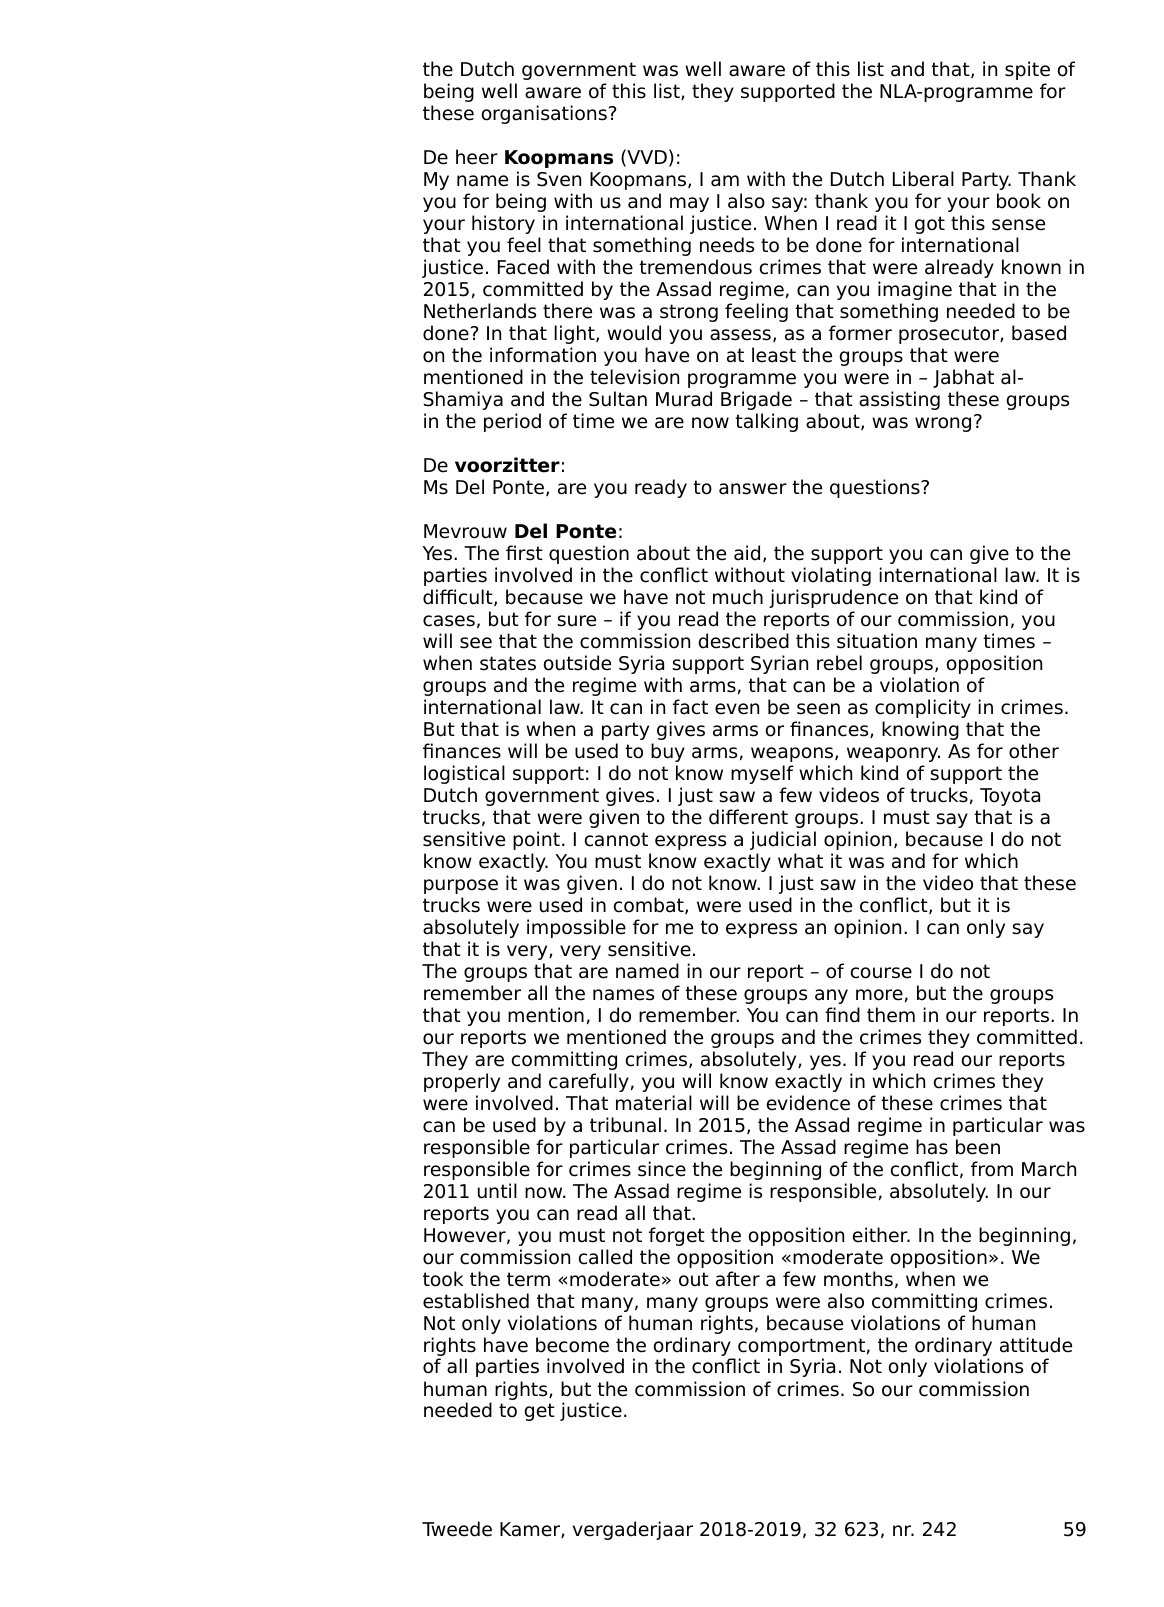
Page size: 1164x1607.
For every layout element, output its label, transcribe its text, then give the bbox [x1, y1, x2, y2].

text Mevrouw Del Ponte: [422, 521, 1087, 543]
text Yes. The first question about the aid, the support you can give to the parties involved in the conflict without violating international law. It is difficult, because we have not much jurisprudence on that kind of cases, but for sure – if you read the reports of our commission, you will see that the commission described this situation many times – when states outside Syria support Syrian rebel groups, opposition groups and the regime with arms, that can be a violation of international law. It can in fact even be seen as complicity in crimes. But that is when a party gives arms or finances, knowing that the finances will be used to buy arms, weapons, weaponry. As for other logistical support: I do not know myself which kind of support the Dutch government gives. I just saw a few videos of trucks, Toyota trucks, that were given to the different groups. I must say that is a sensitive point. I cannot express a judicial opinion, because I do not know exactly. You must know exactly what it was and for which purpose it was given. I do not know. I just saw in the video that these trucks were used in combat, were used in the conflict, but it is absolutely impossible for me to express an opinion. I can only say that it is very, very sensitive. [422, 543, 1087, 961]
text The groups that are named in our report – of course I do not remember all the names of these groups any more, but the groups that you mention, I do remember. You can find them in our reports. In our reports we mentioned the groups and the crimes they committed. They are committing crimes, absolutely, yes. If you read our reports properly and carefully, you will know exactly in which crimes they were involved. That material will be evidence of these crimes that can be used by a tribunal. In 2015, the Assad regime in particular was responsible for particular crimes. The Assad regime has been responsible for crimes since the beginning of the conflict, from March 2011 until now. The Assad regime is responsible, absolutely. In our reports you can read all that. [422, 961, 1087, 1224]
text De voorzitter: [422, 455, 1087, 477]
text the Dutch government was well aware of this list and that, in spite of being well aware of this list, they supported the NLA-programme for these organisations? [422, 59, 1087, 125]
text Ms Del Ponte, are you ready to answer the questions? [422, 477, 1087, 499]
text However, you must not forget the opposition either. In the beginning, our commission called the opposition «moderate opposition». We took the term «moderate» out after a few months, when we established that many, many groups were also committing crimes. Not only violations of human rights, because violations of human rights have become the ordinary comportment, the ordinary attitude of all parties involved in the conflict in Syria. Not only violations of human rights, but the commission of crimes. So our commission needed to get justice. [422, 1224, 1087, 1422]
text My name is Sven Koopmans, I am with the Dutch Liberal Party. Thank you for being with us and may I also say: thank you for your book on your history in international justice. When I read it I got this sense that you feel that something needs to be done for international justice. Faced with the tremendous crimes that were already known in 2015, committed by the Assad regime, can you imagine that in the Netherlands there was a strong feeling that something needed to be done? In that light, would you assess, as a former prosecutor, based on the information you have on at least the groups that were mentioned in the television programme you were in – Jabhat al-Shamiya and the Sultan Murad Brigade – that assisting these groups in the period of time we are now talking about, was wrong? [422, 169, 1087, 433]
text De heer Koopmans (VVD): [422, 147, 1087, 169]
